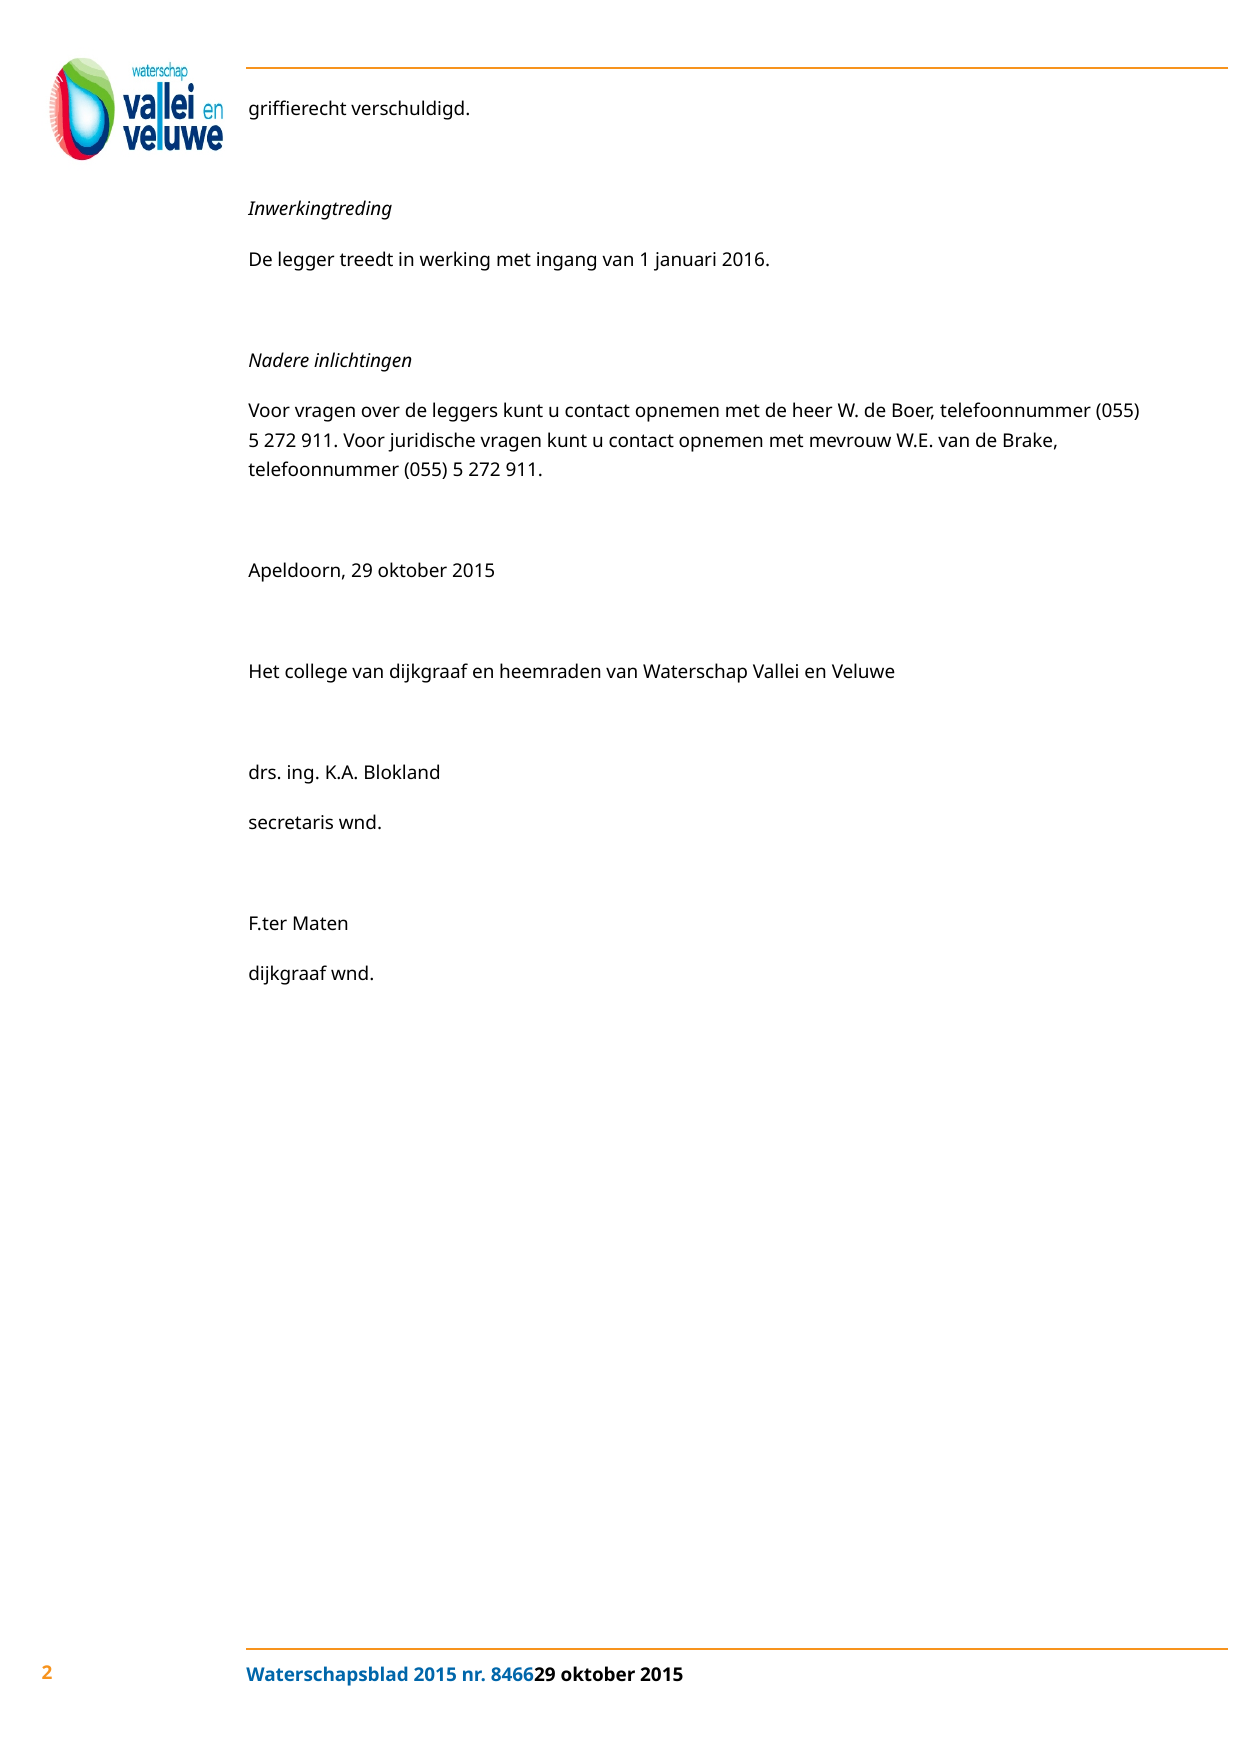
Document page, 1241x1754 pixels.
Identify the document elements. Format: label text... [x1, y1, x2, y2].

text Het college van dijkgraaf en heemraden van Waterschap Vallei en Veluwe [248, 658, 1152, 684]
text drs. ing. K.A. Blokland [248, 759, 1152, 785]
text dijkgraaf wnd. [248, 961, 1152, 986]
text De legger treedt in werking met ingang van 1 januari 2016. [248, 246, 1152, 272]
text griffierecht verschuldigd. [248, 95, 1152, 121]
picture [41, 47, 231, 172]
text Inwerkingtreding [248, 196, 1152, 221]
text F.ter Maten [248, 910, 1152, 936]
text Voor vragen over de leggers kunt u contact opnemen met de heer W. de Boer, telefoonnummer (055) 5 272 911. Voor juridische vragen kunt u contact opnemen met mevrouw W.E. van de Brake, telefoonnummer (055) 5 272 911. [248, 397, 1152, 482]
text Apeldoorn, 29 oktober 2015 [248, 557, 1152, 583]
text secretaris wnd. [248, 809, 1152, 835]
text Nadere inlichtingen [248, 347, 1152, 373]
